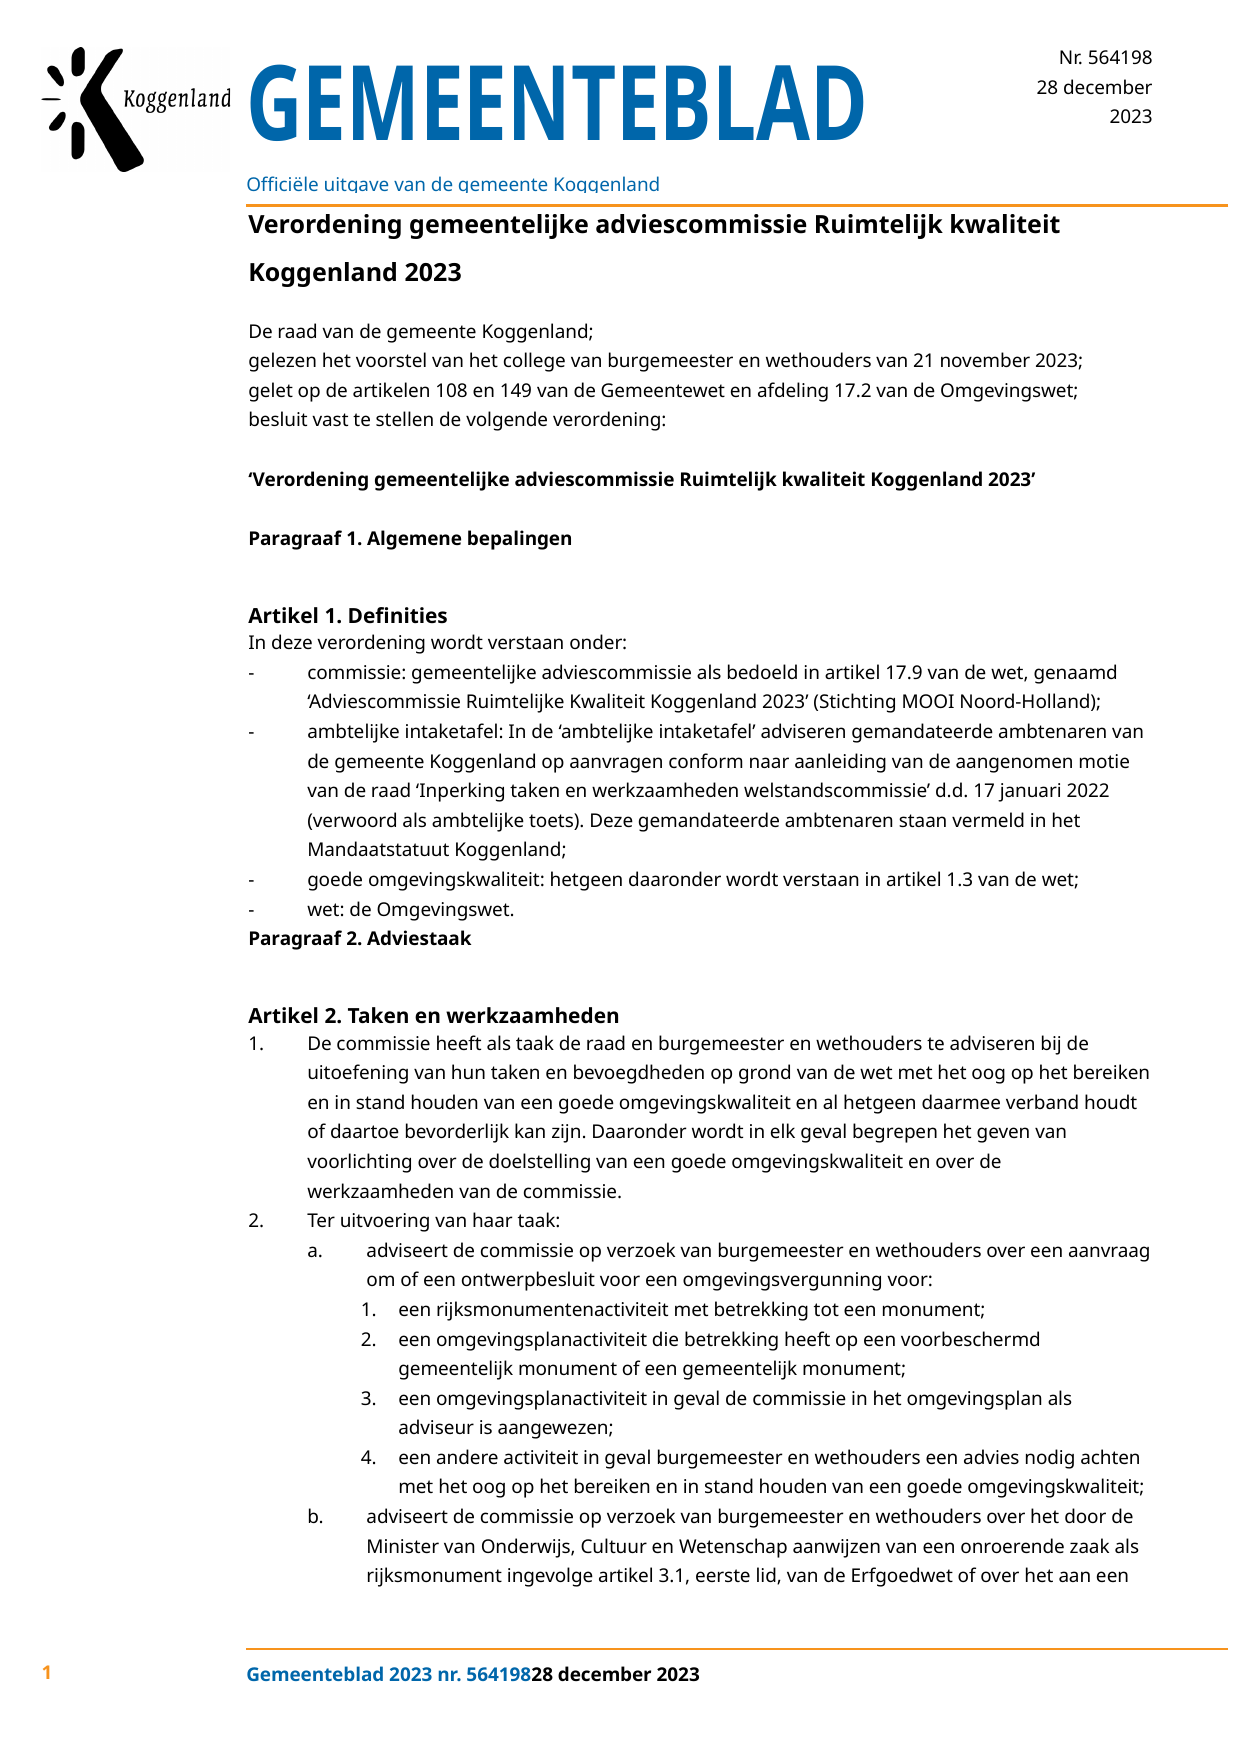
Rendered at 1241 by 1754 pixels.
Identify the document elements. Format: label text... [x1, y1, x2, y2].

text Paragraaf 1. Algemene bepalingen [248, 525, 1152, 551]
text gelet op de artikelen 108 en 149 van de Gemeentewet en afdeling 17.2 van de Omgevingswet; [248, 377, 1152, 403]
list Ter uitvoering van haar taak: [248, 1207, 1152, 1233]
text Paragraaf 2. Adviestaak [248, 925, 1152, 951]
text besluit vast te stellen de volgende verordening: [248, 407, 1152, 432]
text Artikel 1. Definities [248, 601, 1152, 629]
text ‘Verordening gemeentelijke adviescommissie Ruimtelijk kwaliteit Koggenland 2023’ [248, 466, 1152, 492]
list een andere activiteit in geval burgemeester en wethouders een advies nodig achten met het oog op het bereiken en in stand houden van een goede omgevingskwaliteit; [361, 1444, 1152, 1499]
text Artikel 2. Taken en werkzaamheden [248, 1002, 1152, 1030]
list een omgevingsplanactiviteit in geval de commissie in het omgevingsplan als adviseur is aangewezen; [361, 1385, 1152, 1440]
list goede omgevingskwaliteit: hetgeen daaronder wordt verstaan in artikel 1.3 van de wet; [248, 866, 1152, 892]
text gelezen het voorstel van het college van burgemeester en wethouders van 21 november 2023; [248, 347, 1152, 373]
list een omgevingsplanactiviteit die betrekking heeft op een voorbeschermd gemeentelijk monument of een gemeentelijk monument; [361, 1326, 1152, 1381]
list ambtelijke intaketafel: In de ‘ambtelijke intaketafel’ adviseren gemandateerde ambtenaren van de gemeente Koggenland op aanvragen conform naar aanleiding van de aangenomen motie van de raad ‘Inperking taken en werkzaamheden welstandscommissie’ d.d. 17 januari 2022 (verwoord als ambtelijke toets). Deze gemandateerde ambtenaren staan vermeld in het Mandaatstatuut Koggenland; [248, 718, 1152, 862]
list adviseert de commissie op verzoek van burgemeester en wethouders over het door de Minister van Onderwijs, Cultuur en Wetenschap aanwijzen van een onroerende zaak als rijksmonument ingevolge artikel 3.1, eerste lid, van de Erfgoedwet of over het aan een [307, 1503, 1152, 1588]
picture [41, 47, 231, 172]
text Verordening gemeentelijke adviescommissie Ruimtelijk kwaliteit Koggenland 2023 [248, 207, 1152, 288]
list adviseert de commissie op verzoek van burgemeester en wethouders over een aanvraag om of een ontwerpbesluit voor een omgevingsvergunning voor: [307, 1237, 1152, 1292]
list wet: de Omgevingswet. [248, 896, 1152, 922]
list De commissie heeft als taak de raad en burgemeester en wethouders te adviseren bij de uitoefening van hun taken en bevoegdheden op grond van de wet met het oog op het bereiken en in stand houden van een goede omgevingskwaliteit en al hetgeen daarmee verband houdt of daartoe bevorderlijk kan zijn. Daaronder wordt in elk geval begrepen het geven van voorlichting over de doelstelling van een goede omgevingskwaliteit en over de werkzaamheden van de commissie. [248, 1030, 1152, 1204]
list een rijksmonumentenactiviteit met betrekking tot een monument; [361, 1296, 1152, 1322]
text De raad van de gemeente Koggenland; [248, 318, 1152, 344]
text In deze verordening wordt verstaan onder: [248, 629, 1152, 655]
list commissie: gemeentelijke adviescommissie als bedoeld in artikel 17.9 van de wet, genaamd ‘Adviescommissie Ruimtelijke Kwaliteit Koggenland 2023’ (Stichting MOOI Noord-Holland); [248, 659, 1152, 714]
